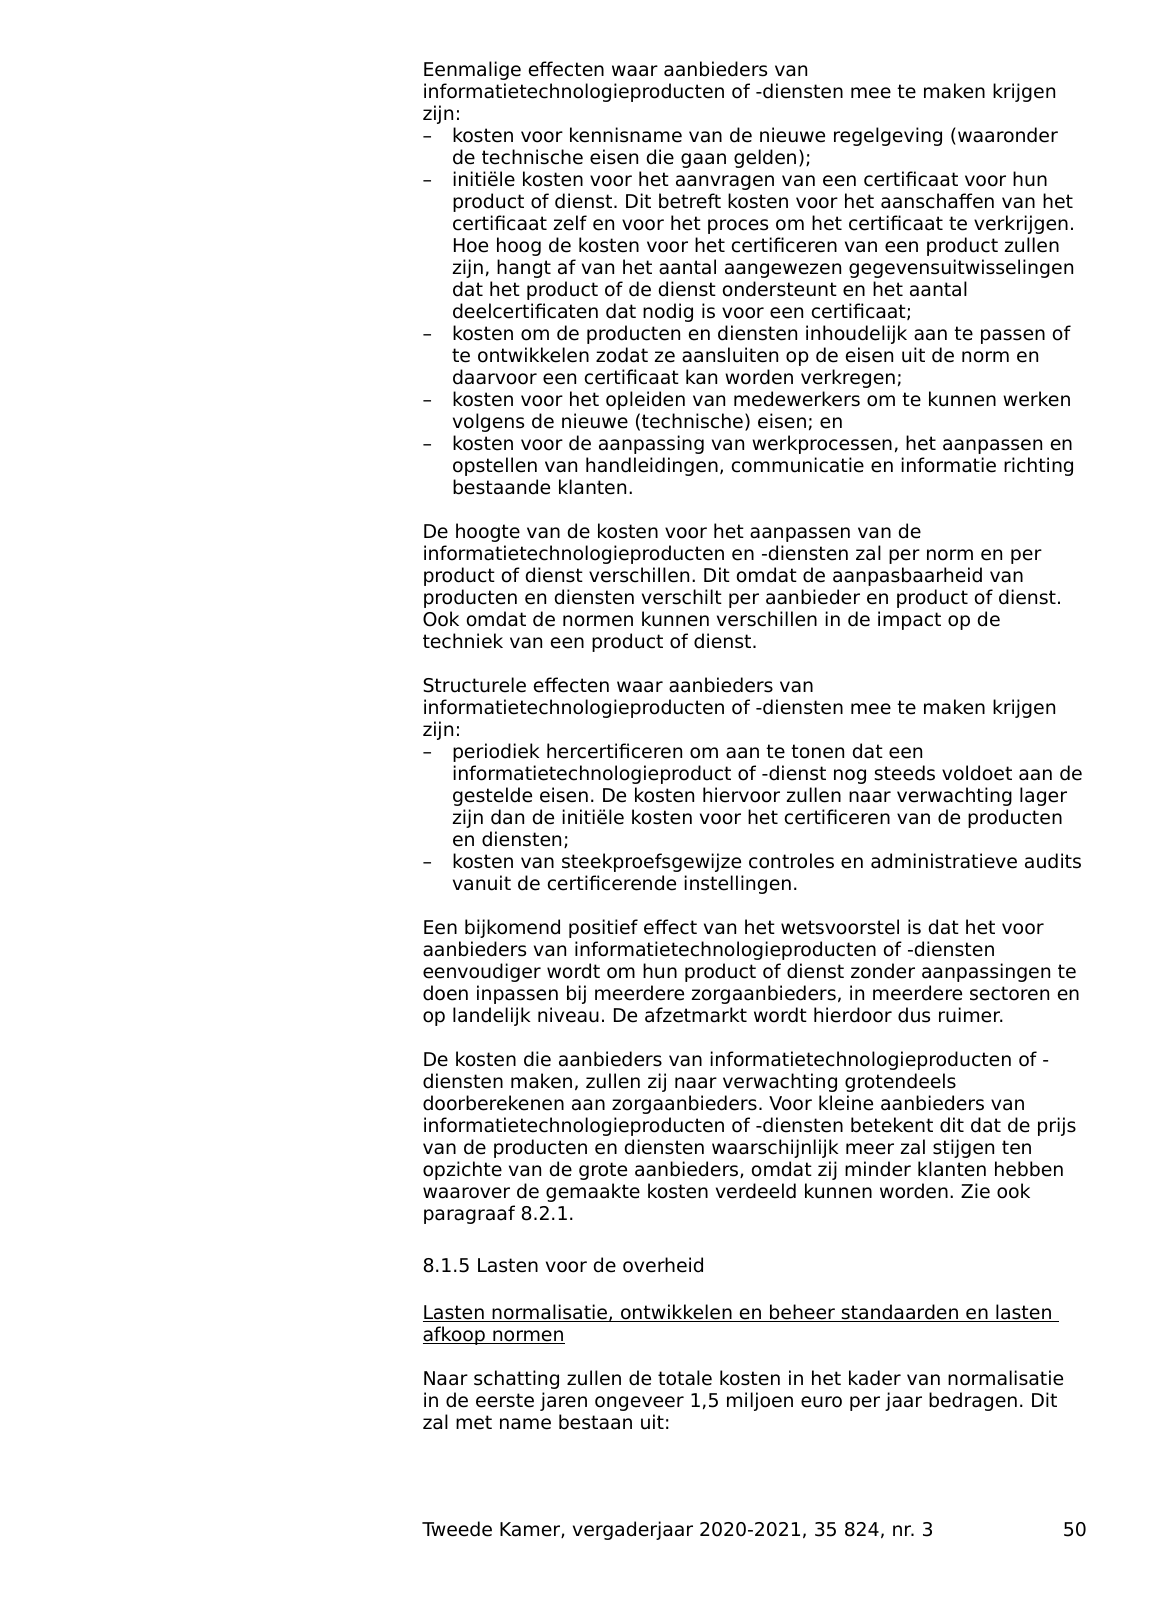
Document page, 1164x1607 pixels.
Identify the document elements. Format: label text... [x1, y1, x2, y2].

text De kosten die aanbieders van informatietechnologieproducten of -diensten maken, zullen zij naar verwachting grotendeels doorberekenen aan zorgaanbieders. Voor kleine aanbieders van informatietechnologieproducten of -diensten betekent dit dat de prijs van de producten en diensten waarschijnlijk meer zal stijgen ten opzichte van de grote aanbieders, omdat zij minder klanten hebben waarover de gemaakte kosten verdeeld kunnen worden. Zie ook paragraaf 8.2.1. [422, 1049, 1087, 1225]
text De hoogte van de kosten voor het aanpassen van de informatietechnologieproducten en -diensten zal per norm en per product of dienst verschillen. Dit omdat de aanpasbaarheid van producten en diensten verschilt per aanbieder en product of dienst. Ook omdat de normen kunnen verschillen in de impact op de techniek van een product of dienst. [422, 521, 1087, 653]
text – kosten voor het opleiden van medewerkers om te kunnen werken volgens de nieuwe (technische) eisen; en [422, 389, 1087, 433]
text – initiële kosten voor het aanvragen van een certificaat voor hun product of dienst. Dit betreft kosten voor het aanschaffen van het certificaat zelf en voor het proces om het certificaat te verkrijgen. Hoe hoog de kosten voor het certificeren van een product zullen zijn, hangt af van het aantal aangewezen gegevensuitwisselingen dat het product of de dienst ondersteunt en het aantal deelcertificaten dat nodig is voor een certificaat; [422, 169, 1087, 323]
subtitle 8.1.5 Lasten voor de overheid [422, 1255, 1087, 1277]
text Naar schatting zullen de totale kosten in het kader van normalisatie in de eerste jaren ongeveer 1,5 miljoen euro per jaar bedragen. Dit zal met name bestaan uit: [422, 1368, 1087, 1434]
text – kosten voor de aanpassing van werkprocessen, het aanpassen en opstellen van handleidingen, communicatie en informatie richting bestaande klanten. [422, 433, 1087, 499]
text – kosten voor kennisname van de nieuwe regelgeving (waaronder de technische eisen die gaan gelden); [422, 125, 1087, 169]
text Eenmalige effecten waar aanbieders van informatietechnologieproducten of -diensten mee te maken krijgen zijn: [422, 59, 1087, 125]
text Structurele effecten waar aanbieders van informatietechnologieproducten of -diensten mee te maken krijgen zijn: [422, 675, 1087, 741]
text – periodiek hercertificeren om aan te tonen dat een informatietechnologieproduct of -dienst nog steeds voldoet aan de gestelde eisen. De kosten hiervoor zullen naar verwachting lager zijn dan de initiële kosten voor het certificeren van de producten en diensten; [422, 741, 1087, 851]
text – kosten om de producten en diensten inhoudelijk aan te passen of te ontwikkelen zodat ze aansluiten op de eisen uit de norm en daarvoor een certificaat kan worden verkregen; [422, 323, 1087, 389]
text – kosten van steekproefsgewijze controles en administratieve audits vanuit de certificerende instellingen. [422, 851, 1087, 895]
text Een bijkomend positief effect van het wetsvoorstel is dat het voor aanbieders van informatietechnologieproducten of -diensten eenvoudiger wordt om hun product of dienst zonder aanpassingen te doen inpassen bij meerdere zorgaanbieders, in meerdere sectoren en op landelijk niveau. De afzetmarkt wordt hierdoor dus ruimer. [422, 917, 1087, 1027]
subtitle Lasten normalisatie, ontwikkelen en beheer standaarden en lasten afkoop normen [422, 1302, 1087, 1346]
